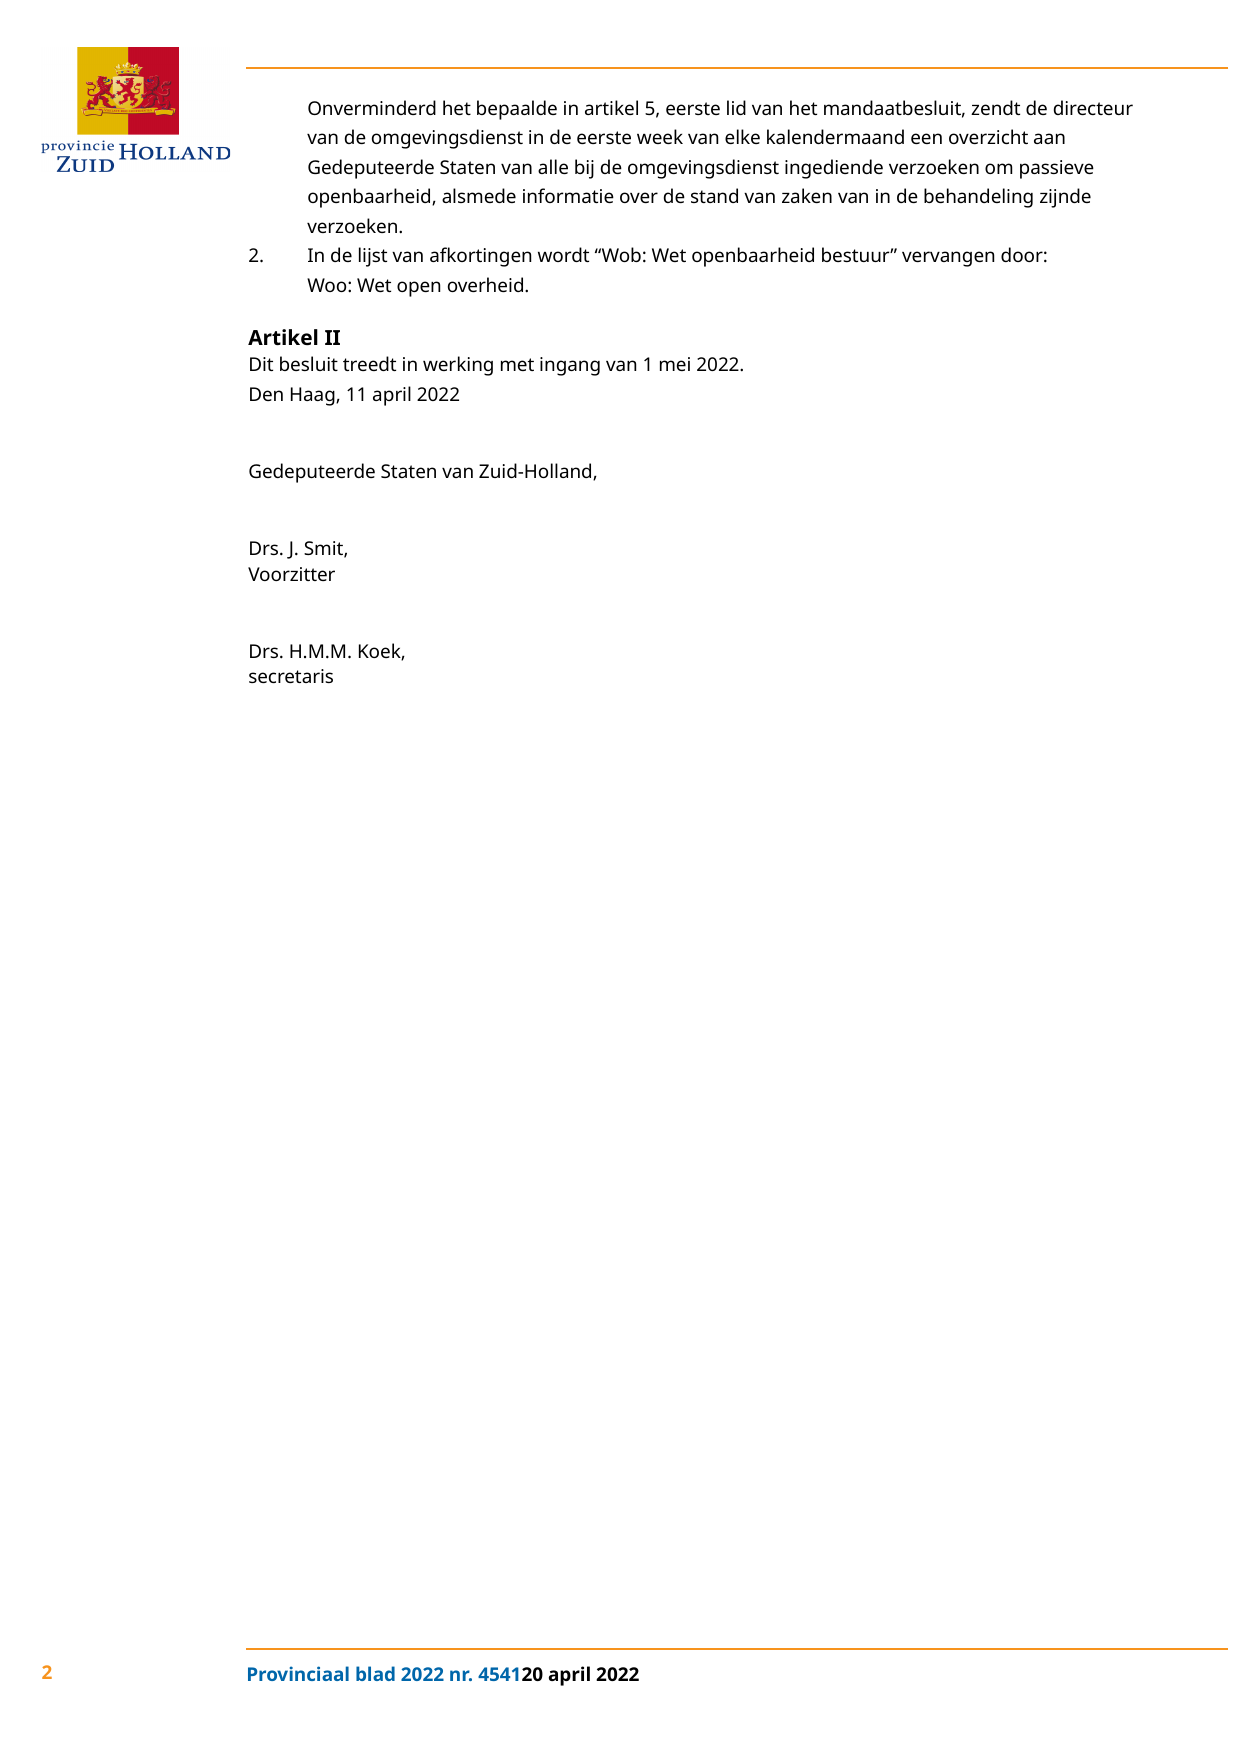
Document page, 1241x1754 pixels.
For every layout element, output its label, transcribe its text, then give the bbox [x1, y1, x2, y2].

text Drs. J. Smit, [248, 535, 1152, 561]
list In de lijst van afkortingen wordt “Wob: Wet openbaarheid bestuur” vervangen door: [248, 243, 1152, 268]
text Dit besluit treedt in werking met ingang van 1 mei 2022. [248, 351, 1152, 377]
text Den Haag, 11 april 2022 [248, 381, 1152, 406]
list Onverminderd het bepaalde in artikel 5, eerste lid van het mandaatbesluit, zendt de directeur van de omgevingsdienst in de eerste week van elke kalendermaand een overzicht aan Gedeputeerde Staten van alle bij de omgevingsdienst ingediende verzoeken om passieve openbaarheid, alsmede informatie over de stand van zaken van in de behandeling zijnde verzoeken. [248, 95, 1152, 239]
list Woo: Wet open overheid. [248, 272, 1152, 298]
text Artikel II [248, 323, 1152, 351]
text Gedeputeerde Staten van Zuid-Holland, [248, 458, 1152, 484]
text Drs. H.M.M. Koek, [248, 638, 1152, 664]
picture [41, 47, 231, 172]
text Voorzitter [248, 561, 1152, 587]
text secretaris [248, 664, 1152, 689]
